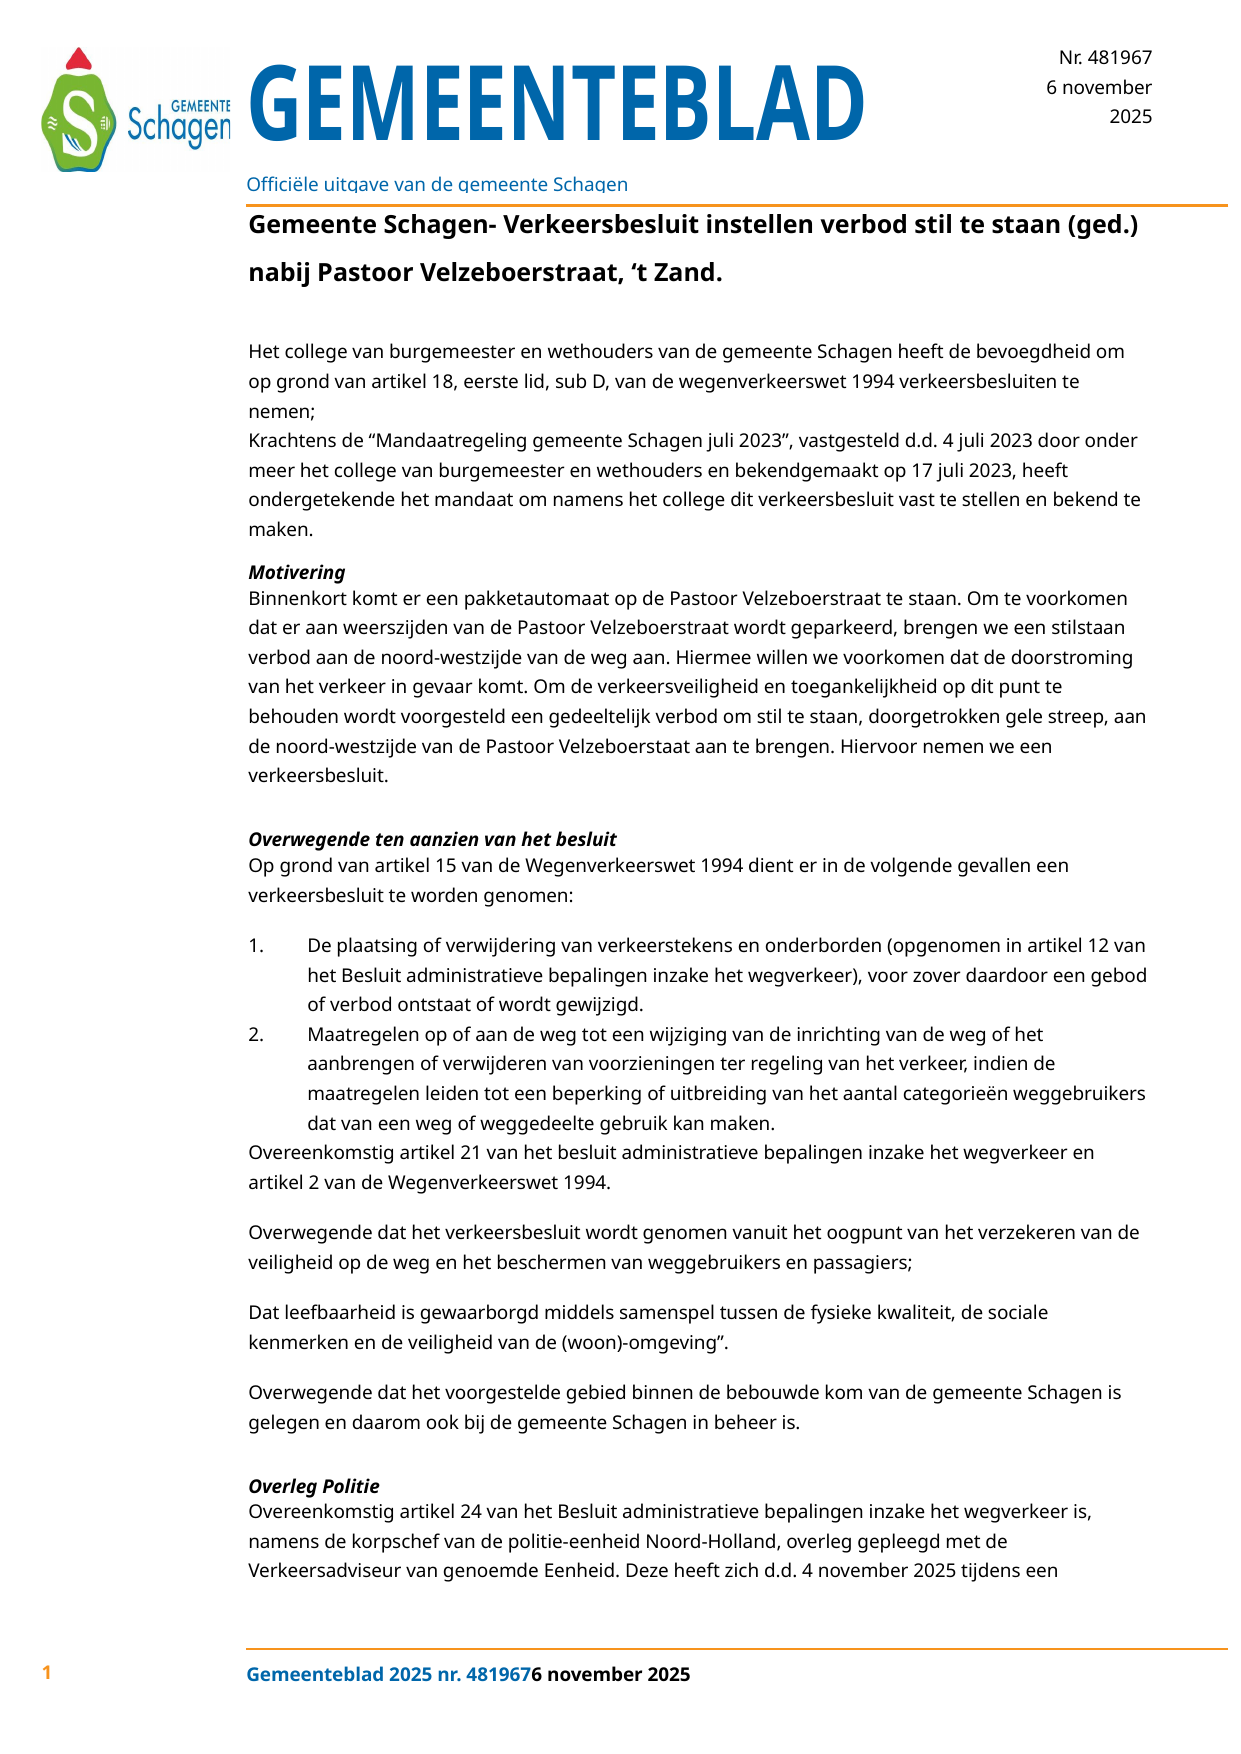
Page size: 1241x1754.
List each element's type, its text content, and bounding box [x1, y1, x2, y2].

text Overwegende dat het voorgestelde gebied binnen de bebouwde kom van de gemeente Schagen is gelegen en daarom ook bij de gemeente Schagen in beheer is. [248, 1379, 1152, 1434]
text Dat leefbaarheid is gewaarborgd middels samenspel tussen de fysieke kwaliteit, de sociale kenmerken en de veiligheid van de (woon)-omgeving”. [248, 1299, 1152, 1354]
text Krachtens de “Mandaatregeling gemeente Schagen juli 2023”, vastgesteld d.d. 4 juli 2023 door onder meer het college van burgemeester en wethouders en bekendgemaakt op 17 juli 2023, heeft ondergetekende het mandaat om namens het college dit verkeersbesluit vast te stellen en bekend te maken. [248, 427, 1152, 542]
text Op grond van artikel 15 van de Wegenverkeerswet 1994 dient er in de volgende gevallen een verkeersbesluit te worden genomen: [248, 852, 1152, 907]
text Overwegende ten aanzien van het besluit [248, 826, 1152, 852]
text Overwegende dat het verkeersbesluit wordt genomen vanuit het oogpunt van het verzekeren van de veiligheid op de weg en het beschermen van weggebruikers en passagiers; [248, 1219, 1152, 1274]
list De plaatsing of verwijdering van verkeerstekens en onderborden (opgenomen in artikel 12 van het Besluit administratieve bepalingen inzake het wegverkeer), voor zover daardoor een gebod of verbod ontstaat of wordt gewijzigd. [248, 932, 1152, 1017]
text Binnenkort komt er een pakketautomaat op de Pastoor Velzeboerstraat te staan. Om te voorkomen dat er aan weerszijden van de Pastoor Velzeboerstraat wordt geparkeerd, brengen we een stilstaan verbod aan de noord-westzijde van de weg aan. Hiermee willen we voorkomen dat de doorstroming van het verkeer in gevaar komt. Om de verkeersveiligheid en toegankelijkheid op dit punt te behouden wordt voorgesteld een gedeeltelijk verbod om stil te staan, doorgetrokken gele streep, aan de noord-westzijde van de Pastoor Velzeboerstaat aan te brengen. Hiervoor nemen we een verkeersbesluit. [248, 585, 1152, 788]
list Maatregelen op of aan de weg tot een wijziging van de inrichting van de weg of het aanbrengen of verwijderen van voorzieningen ter regeling van het verkeer, indien de maatregelen leiden tot een beperking of uitbreiding van het aantal categorieën weggebruikers dat van een weg of weggedeelte gebruik kan maken. [248, 1021, 1152, 1135]
text Het college van burgemeester en wethouders van de gemeente Schagen heeft de bevoegdheid om op grond van artikel 18, eerste lid, sub D, van de wegenverkeerswet 1994 verkeersbesluiten te nemen; [248, 339, 1152, 423]
text Overeenkomstig artikel 21 van het besluit administratieve bepalingen inzake het wegverkeer en artikel 2 van de Wegenverkeerswet 1994. [248, 1139, 1152, 1194]
text Motivering [248, 559, 1152, 585]
text Overleg Politie [248, 1473, 1152, 1498]
text Gemeente Schagen- Verkeersbesluit instellen verbod stil te staan (ged.) nabij Pastoor Velzeboerstraat, ‘t Zand. [248, 207, 1152, 288]
picture [41, 47, 231, 172]
text Overeenkomstig artikel 24 van het Besluit administratieve bepalingen inzake het wegverkeer is, namens de korpschef van de politie-eenheid Noord-Holland, overleg gepleegd met de Verkeersadviseur van genoemde Eenheid. Deze heeft zich d.d. 4 november 2025 tijdens een [248, 1498, 1152, 1583]
